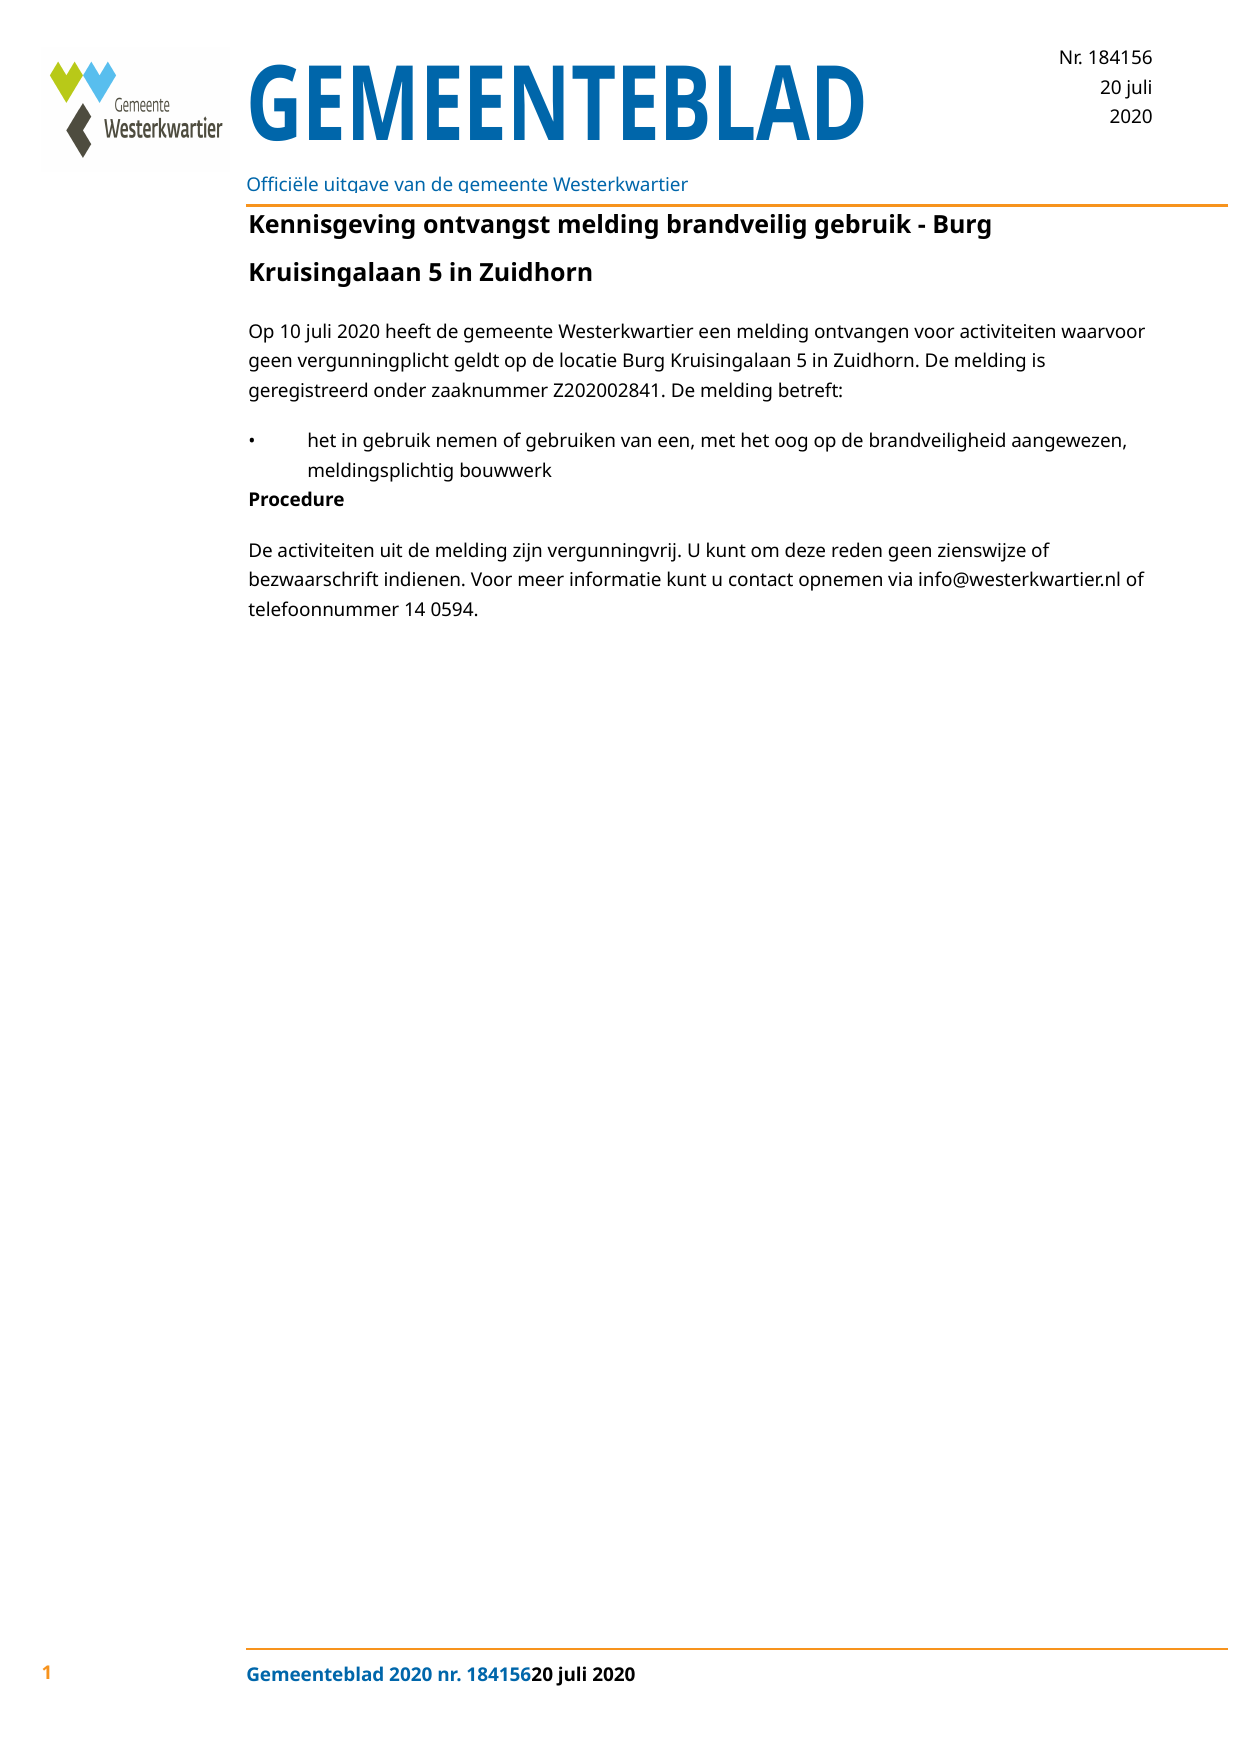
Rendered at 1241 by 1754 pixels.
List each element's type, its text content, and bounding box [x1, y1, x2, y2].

text Op 10 juli 2020 heeft de gemeente Westerkwartier een melding ontvangen voor activiteiten waarvoor geen vergunningplicht geldt op de locatie Burg Kruisingalaan 5 in Zuidhorn. De melding is geregistreerd onder zaaknummer Z202002841. De melding betreft: [248, 318, 1152, 403]
picture [41, 47, 231, 172]
list het in gebruik nemen of gebruiken van een, met het oog op de brandveiligheid aangewezen, meldingsplichtig bouwwerk [248, 427, 1152, 483]
text Kennisgeving ontvangst melding brandveilig gebruik - Burg Kruisingalaan 5 in Zuidhorn [248, 207, 1152, 288]
text Procedure [248, 487, 1152, 512]
text De activiteiten uit de melding zijn vergunningvrij. U kunt om deze reden geen zienswijze of bezwaarschrift indienen. Voor meer informatie kunt u contact opnemen via info@westerkwartier.nl of telefoonnummer 14 0594. [248, 537, 1152, 622]
